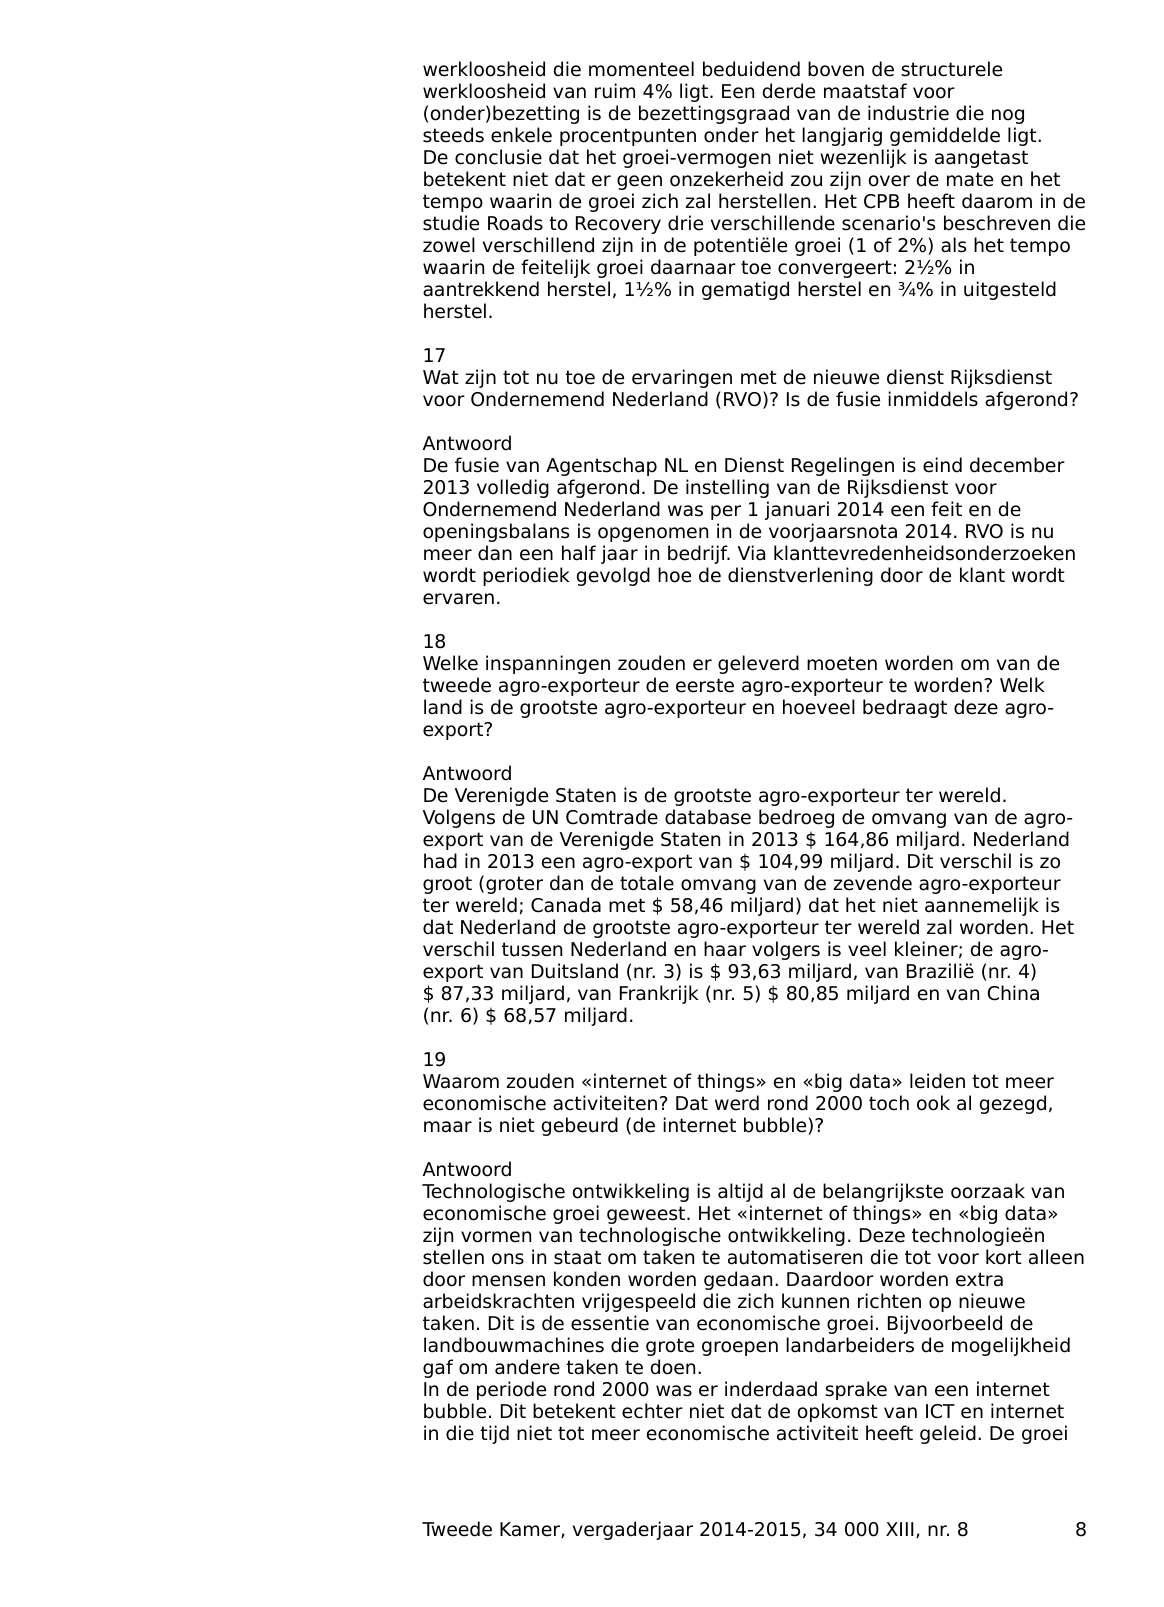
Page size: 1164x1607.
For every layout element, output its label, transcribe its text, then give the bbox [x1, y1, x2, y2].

text Waarom zouden «internet of things» en «big data» leiden tot meer economische activiteiten? Dat werd rond 2000 toch ook al gezegd, maar is niet gebeurd (de internet bubble)? [422, 1071, 1087, 1137]
text In de periode rond 2000 was er inderdaad sprake van een internet bubble. Dit betekent echter niet dat de opkomst van ICT en internet in die tijd niet tot meer economische activiteit heeft geleid. De groei [422, 1379, 1087, 1445]
text 17 [422, 345, 1087, 367]
text Welke inspanningen zouden er geleverd moeten worden om van de tweede agro-exporteur de eerste agro-exporteur te worden? Welk land is de grootste agro-exporteur en hoeveel bedraagt deze agro-export? [422, 653, 1087, 741]
text De fusie van Agentschap NL en Dienst Regelingen is eind december 2013 volledig afgerond. De instelling van de Rijksdienst voor Ondernemend Nederland was per 1 januari 2014 een feit en de openingsbalans is opgenomen in de voorjaarsnota 2014. RVO is nu meer dan een half jaar in bedrijf. Via klanttevredenheidsonderzoeken wordt periodiek gevolgd hoe de dienstverlening door de klant wordt ervaren. [422, 455, 1087, 609]
text Wat zijn tot nu toe de ervaringen met de nieuwe dienst Rijksdienst voor Ondernemend Nederland (RVO)? Is de fusie inmiddels afgerond? [422, 367, 1087, 411]
text De Verenigde Staten is de grootste agro-exporteur ter wereld. Volgens de UN Comtrade database bedroeg de omvang van de agro-export van de Verenigde Staten in 2013 $ 164,86 miljard. Nederland had in 2013 een agro-export van $ 104,99 miljard. Dit verschil is zo groot (groter dan de totale omvang van de zevende agro-exporteur ter wereld; Canada met $ 58,46 miljard) dat het niet aannemelijk is dat Nederland de grootste agro-exporteur ter wereld zal worden. Het verschil tussen Nederland en haar volgers is veel kleiner; de agro-export van Duitsland (nr. 3) is $ 93,63 miljard, van Brazilië (nr. 4) $ 87,33 miljard, van Frankrijk (nr. 5) $ 80,85 miljard en van China (nr. 6) $ 68,57 miljard. [422, 785, 1087, 1027]
text Antwoord [422, 433, 1087, 455]
text 18 [422, 631, 1087, 653]
text Antwoord [422, 763, 1087, 785]
text werkloosheid die momenteel beduidend boven de structurele werkloosheid van ruim 4% ligt. Een derde maatstaf voor (onder)bezetting is de bezettingsgraad van de industrie die nog steeds enkele procentpunten onder het langjarig gemiddelde ligt. [422, 59, 1087, 147]
text De conclusie dat het groei-vermogen niet wezenlijk is aangetast betekent niet dat er geen onzekerheid zou zijn over de mate en het tempo waarin de groei zich zal herstellen. Het CPB heeft daarom in de studie Roads to Recovery drie verschillende scenario's beschreven die zowel verschillend zijn in de potentiële groei (1 of 2%) als het tempo waarin de feitelijk groei daarnaar toe convergeert: 2½% in aantrekkend herstel, 1½% in gematigd herstel en ¾% in uitgesteld herstel. [422, 147, 1087, 323]
text Technologische ontwikkeling is altijd al de belangrijkste oorzaak van economische groei geweest. Het «internet of things» en «big data» zijn vormen van technologische ontwikkeling. Deze technologieën stellen ons in staat om taken te automatiseren die tot voor kort alleen door mensen konden worden gedaan. Daardoor worden extra arbeidskrachten vrijgespeeld die zich kunnen richten op nieuwe taken. Dit is de essentie van economische groei. Bijvoorbeeld de landbouwmachines die grote groepen landarbeiders de mogelijkheid gaf om andere taken te doen. [422, 1181, 1087, 1379]
text 19 [422, 1049, 1087, 1071]
text Antwoord [422, 1159, 1087, 1181]
